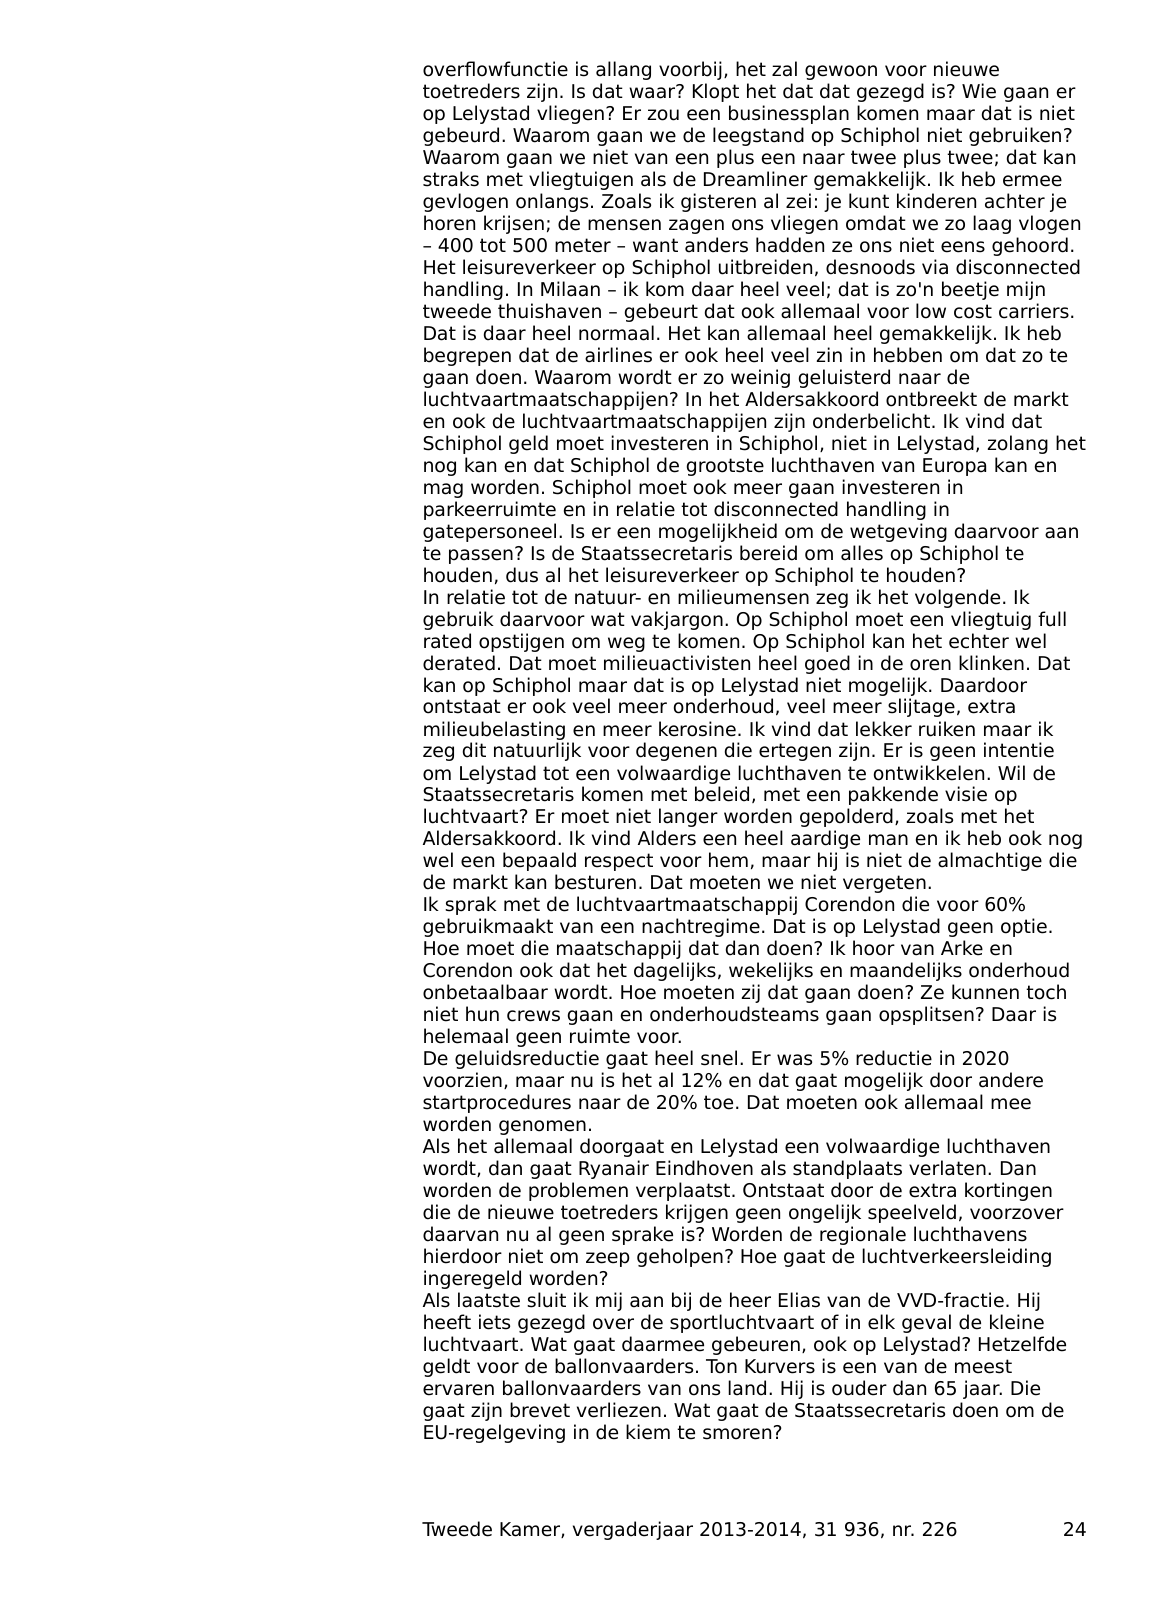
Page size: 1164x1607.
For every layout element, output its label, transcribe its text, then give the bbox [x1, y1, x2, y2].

text In relatie tot de natuur- en milieumensen zeg ik het volgende. Ik gebruik daarvoor wat vakjargon. Op Schiphol moet een vliegtuig full rated opstijgen om weg te komen. Op Schiphol kan het echter wel derated. Dat moet milieuactivisten heel goed in de oren klinken. Dat kan op Schiphol maar dat is op Lelystad niet mogelijk. Daardoor ontstaat er ook veel meer onderhoud, veel meer slijtage, extra milieubelasting en meer kerosine. Ik vind dat lekker ruiken maar ik zeg dit natuurlijk voor degenen die ertegen zijn. Er is geen intentie om Lelystad tot een volwaardige luchthaven te ontwikkelen. Wil de Staatssecretaris komen met beleid, met een pakkende visie op luchtvaart? Er moet niet langer worden gepolderd, zoals met het Aldersakkoord. Ik vind Alders een heel aardige man en ik heb ook nog wel een bepaald respect voor hem, maar hij is niet de almachtige die de markt kan besturen. Dat moeten we niet vergeten. [422, 587, 1087, 894]
text Als het allemaal doorgaat en Lelystad een volwaardige luchthaven wordt, dan gaat Ryanair Eindhoven als standplaats verlaten. Dan worden de problemen verplaatst. Ontstaat door de extra kortingen die de nieuwe toetreders krijgen geen ongelijk speelveld, voorzover daarvan nu al geen sprake is? Worden de regionale luchthavens hierdoor niet om zeep geholpen? Hoe gaat de luchtverkeersleiding ingeregeld worden? [422, 1136, 1087, 1290]
text Het leisureverkeer op Schiphol uitbreiden, desnoods via disconnected handling. In Milaan – ik kom daar heel veel; dat is zo'n beetje mijn tweede thuishaven – gebeurt dat ook allemaal voor low cost carriers. Dat is daar heel normaal. Het kan allemaal heel gemakkelijk. Ik heb begrepen dat de airlines er ook heel veel zin in hebben om dat zo te gaan doen. Waarom wordt er zo weinig geluisterd naar de luchtvaartmaatschappijen? In het Aldersakkoord ontbreekt de markt en ook de luchtvaartmaatschappijen zijn onderbelicht. Ik vind dat Schiphol geld moet investeren in Schiphol, niet in Lelystad, zolang het nog kan en dat Schiphol de grootste luchthaven van Europa kan en mag worden. Schiphol moet ook meer gaan investeren in parkeerruimte en in relatie tot disconnected handling in gatepersoneel. Is er een mogelijkheid om de wetgeving daarvoor aan te passen? Is de Staatssecretaris bereid om alles op Schiphol te houden, dus al het leisureverkeer op Schiphol te houden? [422, 257, 1087, 587]
text Ik sprak met de luchtvaartmaatschappij Corendon die voor 60% gebruikmaakt van een nachtregime. Dat is op Lelystad geen optie. Hoe moet die maatschappij dat dan doen? Ik hoor van Arke en Corendon ook dat het dagelijks, wekelijks en maandelijks onderhoud onbetaalbaar wordt. Hoe moeten zij dat gaan doen? Ze kunnen toch niet hun crews gaan en onderhoudsteams gaan opsplitsen? Daar is helemaal geen ruimte voor. [422, 894, 1087, 1048]
text Als laatste sluit ik mij aan bij de heer Elias van de VVD-fractie. Hij heeft iets gezegd over de sportluchtvaart of in elk geval de kleine luchtvaart. Wat gaat daarmee gebeuren, ook op Lelystad? Hetzelfde geldt voor de ballonvaarders. Ton Kurvers is een van de meest ervaren ballonvaarders van ons land. Hij is ouder dan 65 jaar. Die gaat zijn brevet verliezen. Wat gaat de Staatssecretaris doen om de EU-regelgeving in de kiem te smoren? [422, 1290, 1087, 1444]
text De geluidsreductie gaat heel snel. Er was 5% reductie in 2020 voorzien, maar nu is het al 12% en dat gaat mogelijk door andere startprocedures naar de 20% toe. Dat moeten ook allemaal mee worden genomen. [422, 1048, 1087, 1136]
text overflowfunctie is allang voorbij, het zal gewoon voor nieuwe toetreders zijn. Is dat waar? Klopt het dat dat gezegd is? Wie gaan er op Lelystad vliegen? Er zou een businessplan komen maar dat is niet gebeurd. Waarom gaan we de leegstand op Schiphol niet gebruiken? Waarom gaan we niet van een plus een naar twee plus twee; dat kan straks met vliegtuigen als de Dreamliner gemakkelijk. Ik heb ermee gevlogen onlangs. Zoals ik gisteren al zei: je kunt kinderen achter je horen krijsen; de mensen zagen ons vliegen omdat we zo laag vlogen – 400 tot 500 meter – want anders hadden ze ons niet eens gehoord. [422, 59, 1087, 257]
